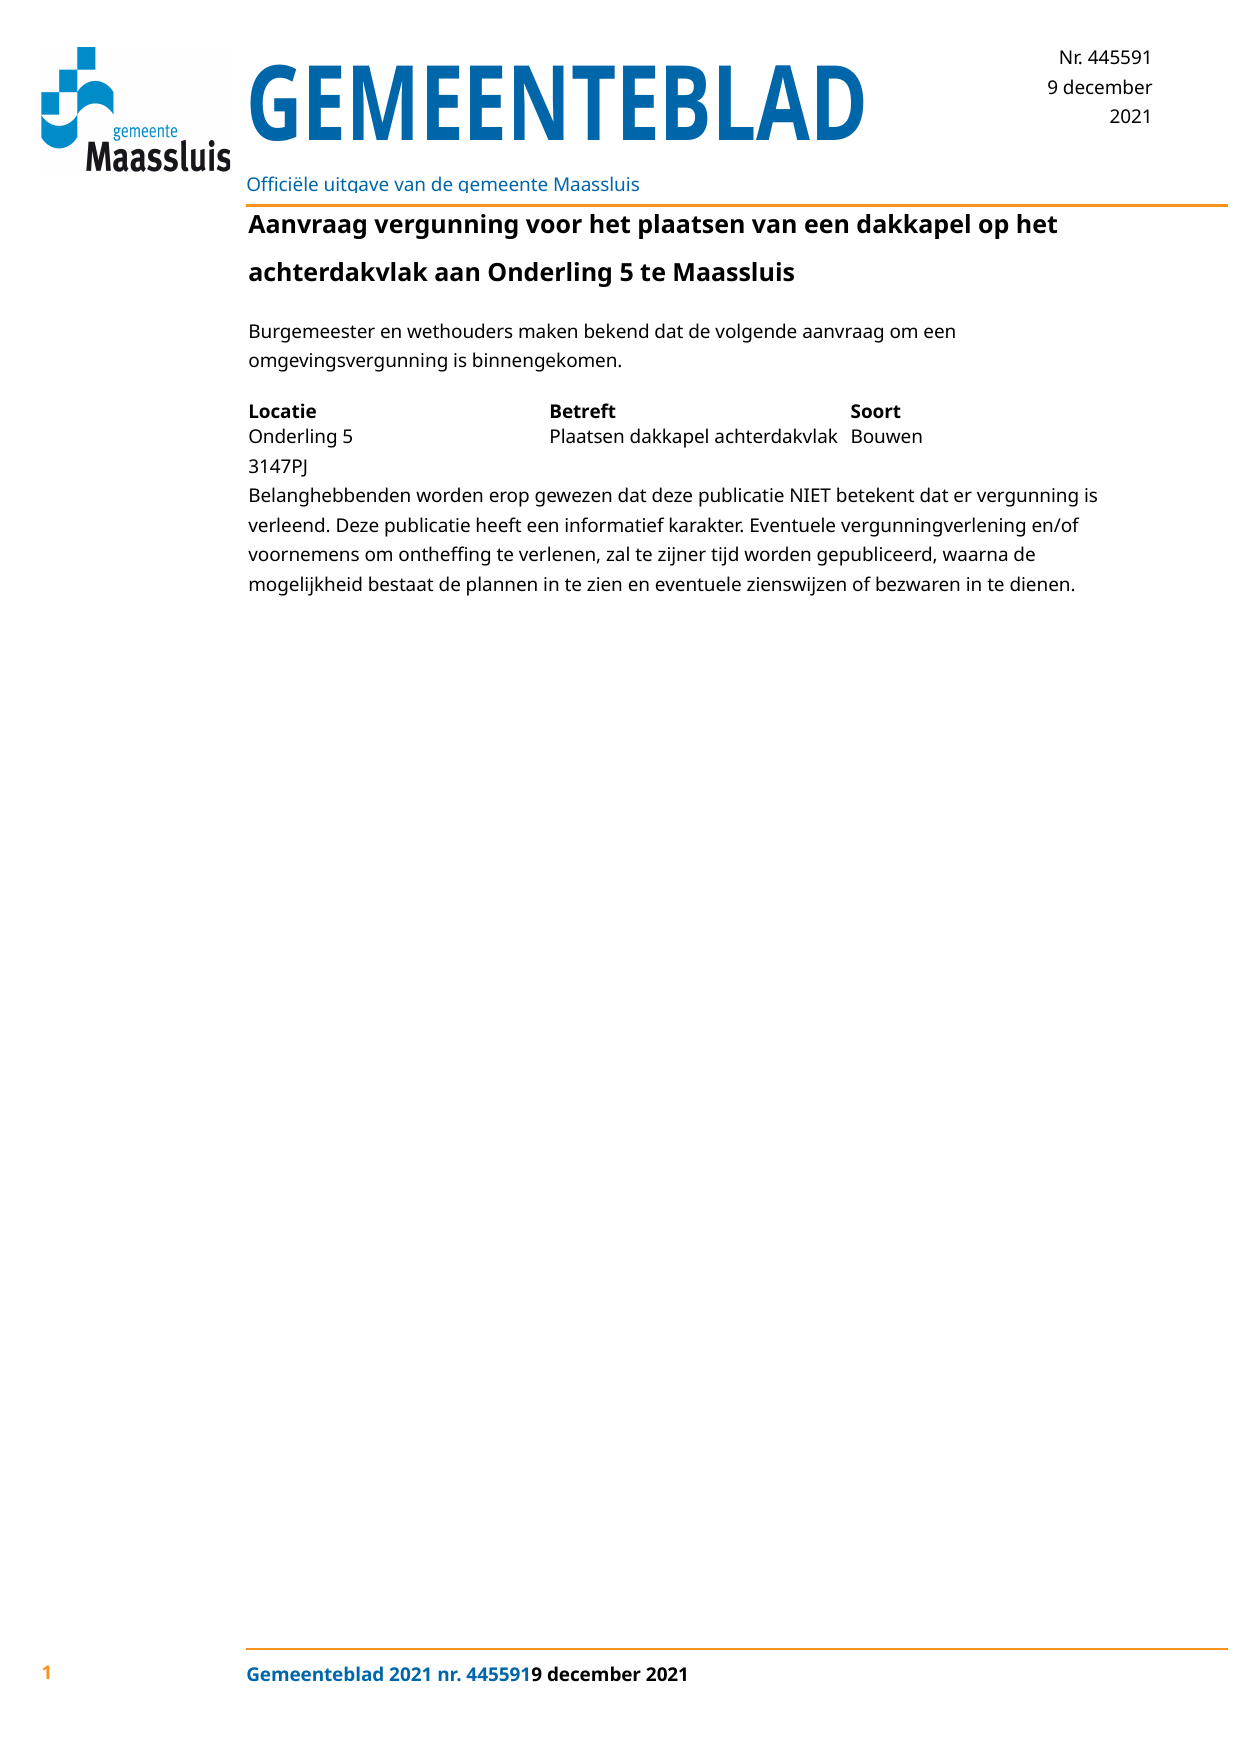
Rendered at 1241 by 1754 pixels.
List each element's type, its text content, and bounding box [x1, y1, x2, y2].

table_cell Plaatsen dakkapel achterdakvlak [549, 424, 850, 479]
text Aanvraag vergunning voor het plaatsen van een dakkapel op het achterdakvlak aan Onderling 5 te Maassluis [248, 207, 1152, 288]
text Burgemeester en wethouders maken bekend dat de volgende aanvraag om een omgevingsvergunning is binnengekomen. [248, 318, 1152, 373]
table_cell Bouwen [850, 424, 1152, 479]
table_header Locatie [248, 398, 549, 424]
picture [41, 47, 77, 92]
picture [41, 47, 231, 172]
table_header Betreft [549, 398, 850, 424]
text Belanghebbenden worden erop gewezen dat deze publicatie NIET betekent dat er vergunning is verleend. Deze publicatie heeft een informatief karakter. Eventuele vergunningverlening en/of voornemens om ontheffing te verlenen, zal te zijner tijd worden gepubliceerd, waarna de mogelijkheid bestaat de plannen in te zien en eventuele zienswijzen of bezwaren in te dienen. [248, 482, 1152, 597]
table_header Soort [850, 398, 1152, 424]
table_cell Onderling 5 3147PJ [248, 424, 549, 479]
